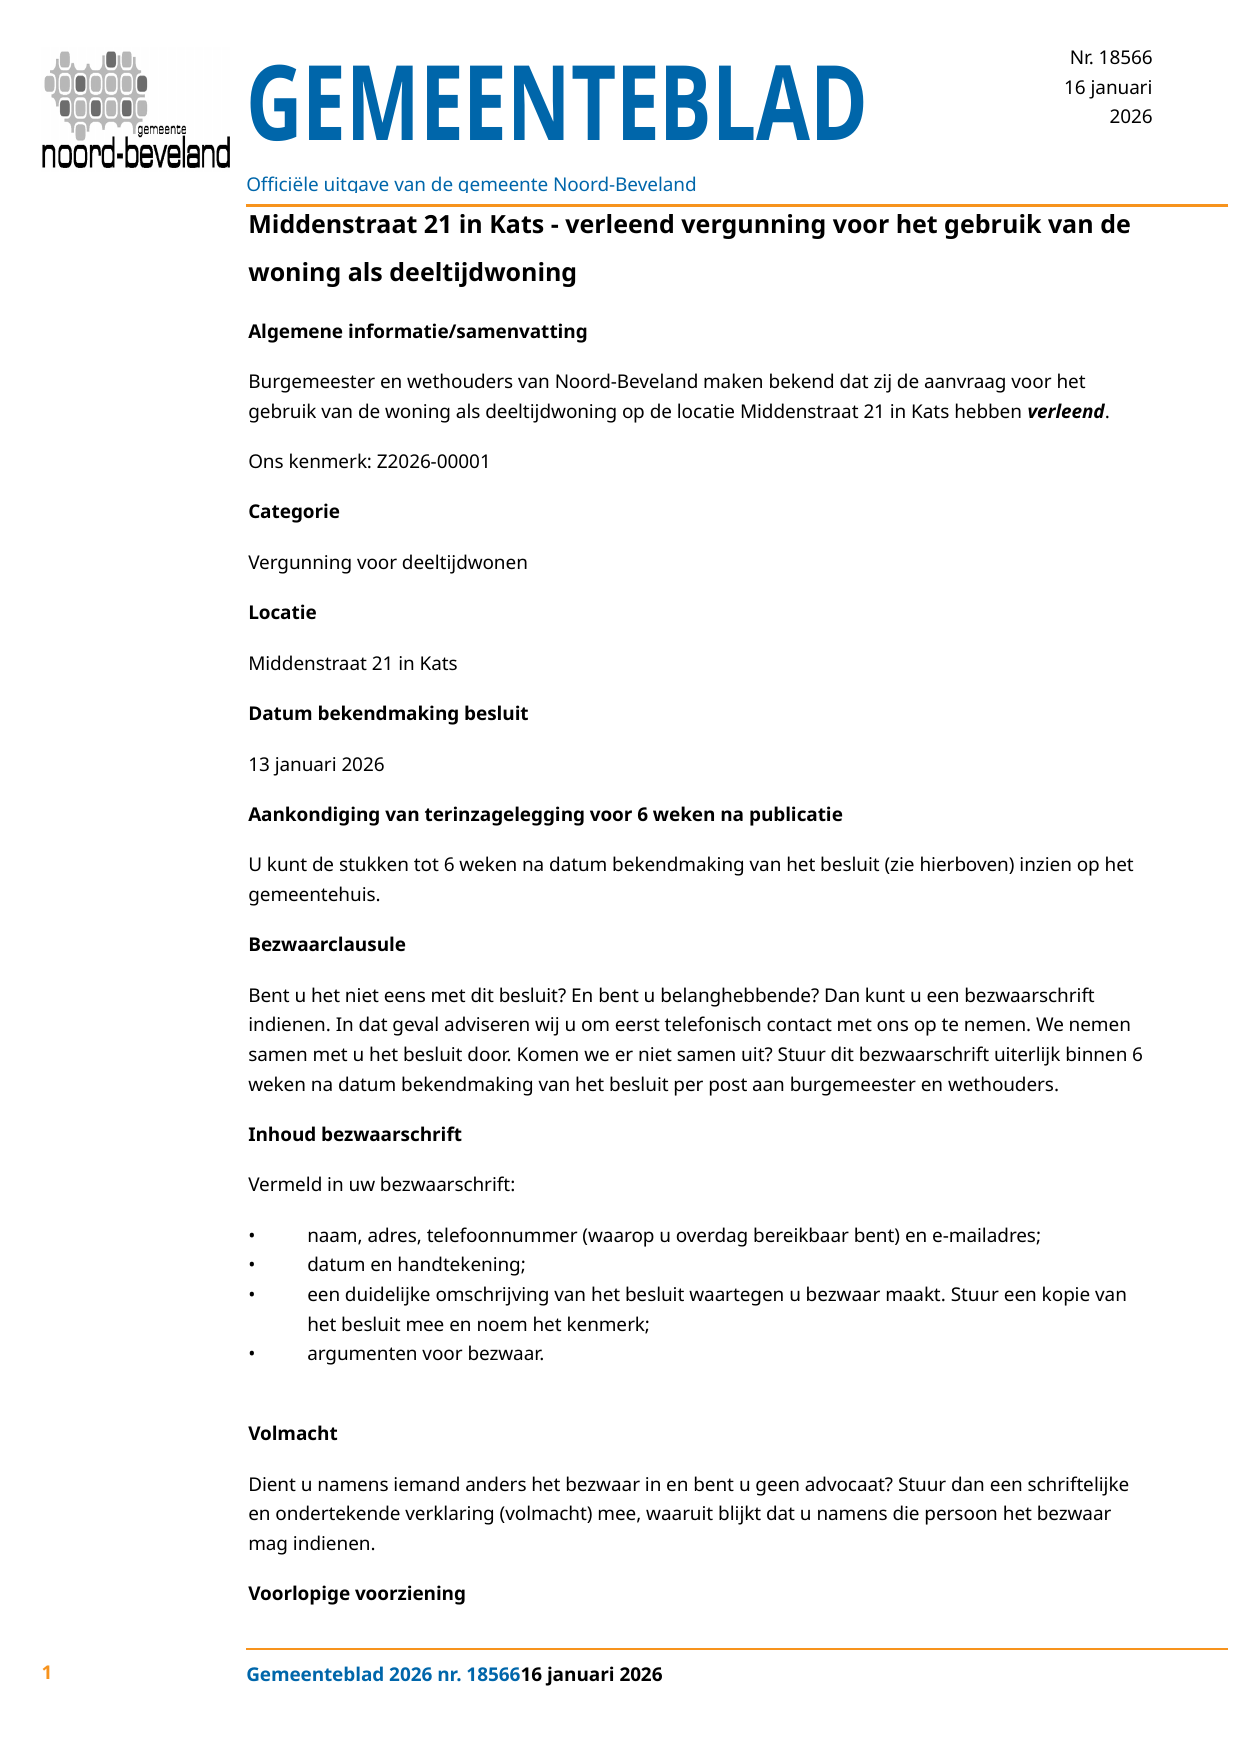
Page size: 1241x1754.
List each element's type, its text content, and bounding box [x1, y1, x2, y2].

text Bezwaarclausule [248, 932, 1152, 957]
text Burgemeester en wethouders van Noord-Beveland maken bekend dat zij de aanvraag voor het gebruik van de woning als deeltijdwoning op de locatie Middenstraat 21 in Kats hebben verleend. [248, 368, 1152, 424]
list naam, adres, telefoonnummer (waarop u overdag bereikbaar bent) en e-mailadres; [248, 1222, 1152, 1248]
text Algemene informatie/samenvatting [248, 318, 1152, 344]
text Aankondiging van terinzagelegging voor 6 weken na publicatie [248, 801, 1152, 827]
text Volmacht [248, 1420, 1152, 1446]
list datum en handtekening; [248, 1252, 1152, 1277]
text Vermeld in uw bezwaarschrift: [248, 1172, 1152, 1197]
text Vergunning voor deeltijdwonen [248, 549, 1152, 575]
list een duidelijke omschrijving van het besluit waartegen u bezwaar maakt. Stuur een kopie van het besluit mee en noem het kenmerk; [248, 1281, 1152, 1337]
text Datum bekendmaking besluit [248, 700, 1152, 726]
text Middenstraat 21 in Kats [248, 650, 1152, 676]
text Locatie [248, 599, 1152, 625]
text Voorlopige voorziening [248, 1580, 1152, 1606]
text U kunt de stukken tot 6 weken na datum bekendmaking van het besluit (zie hierboven) inzien op het gemeentehuis. [248, 852, 1152, 907]
text Inhoud bezwaarschrift [248, 1121, 1152, 1147]
picture [41, 47, 231, 172]
text Ons kenmerk: Z2026-00001 [248, 448, 1152, 474]
text Middenstraat 21 in Kats - verleend vergunning voor het gebruik van de woning als deeltijdwoning [248, 207, 1152, 288]
list argumenten voor bezwaar. [248, 1340, 1152, 1366]
text Categorie [248, 499, 1152, 524]
text Bent u het niet eens met dit besluit? En bent u belanghebbende? Dan kunt u een bezwaarschrift indienen. In dat geval adviseren wij u om eerst telefonisch contact met ons op te nemen. We nemen samen met u het besluit door. Komen we er niet samen uit? Stuur dit bezwaarschrift uiterlijk binnen 6 weken na datum bekendmaking van het besluit per post aan burgemeester en wethouders. [248, 982, 1152, 1097]
text Dient u namens iemand anders het bezwaar in en bent u geen advocaat? Stuur dan een schriftelijke en ondertekende verklaring (volmacht) mee, waaruit blijkt dat u namens die persoon het bezwaar mag indienen. [248, 1471, 1152, 1556]
text 13 januari 2026 [248, 751, 1152, 777]
